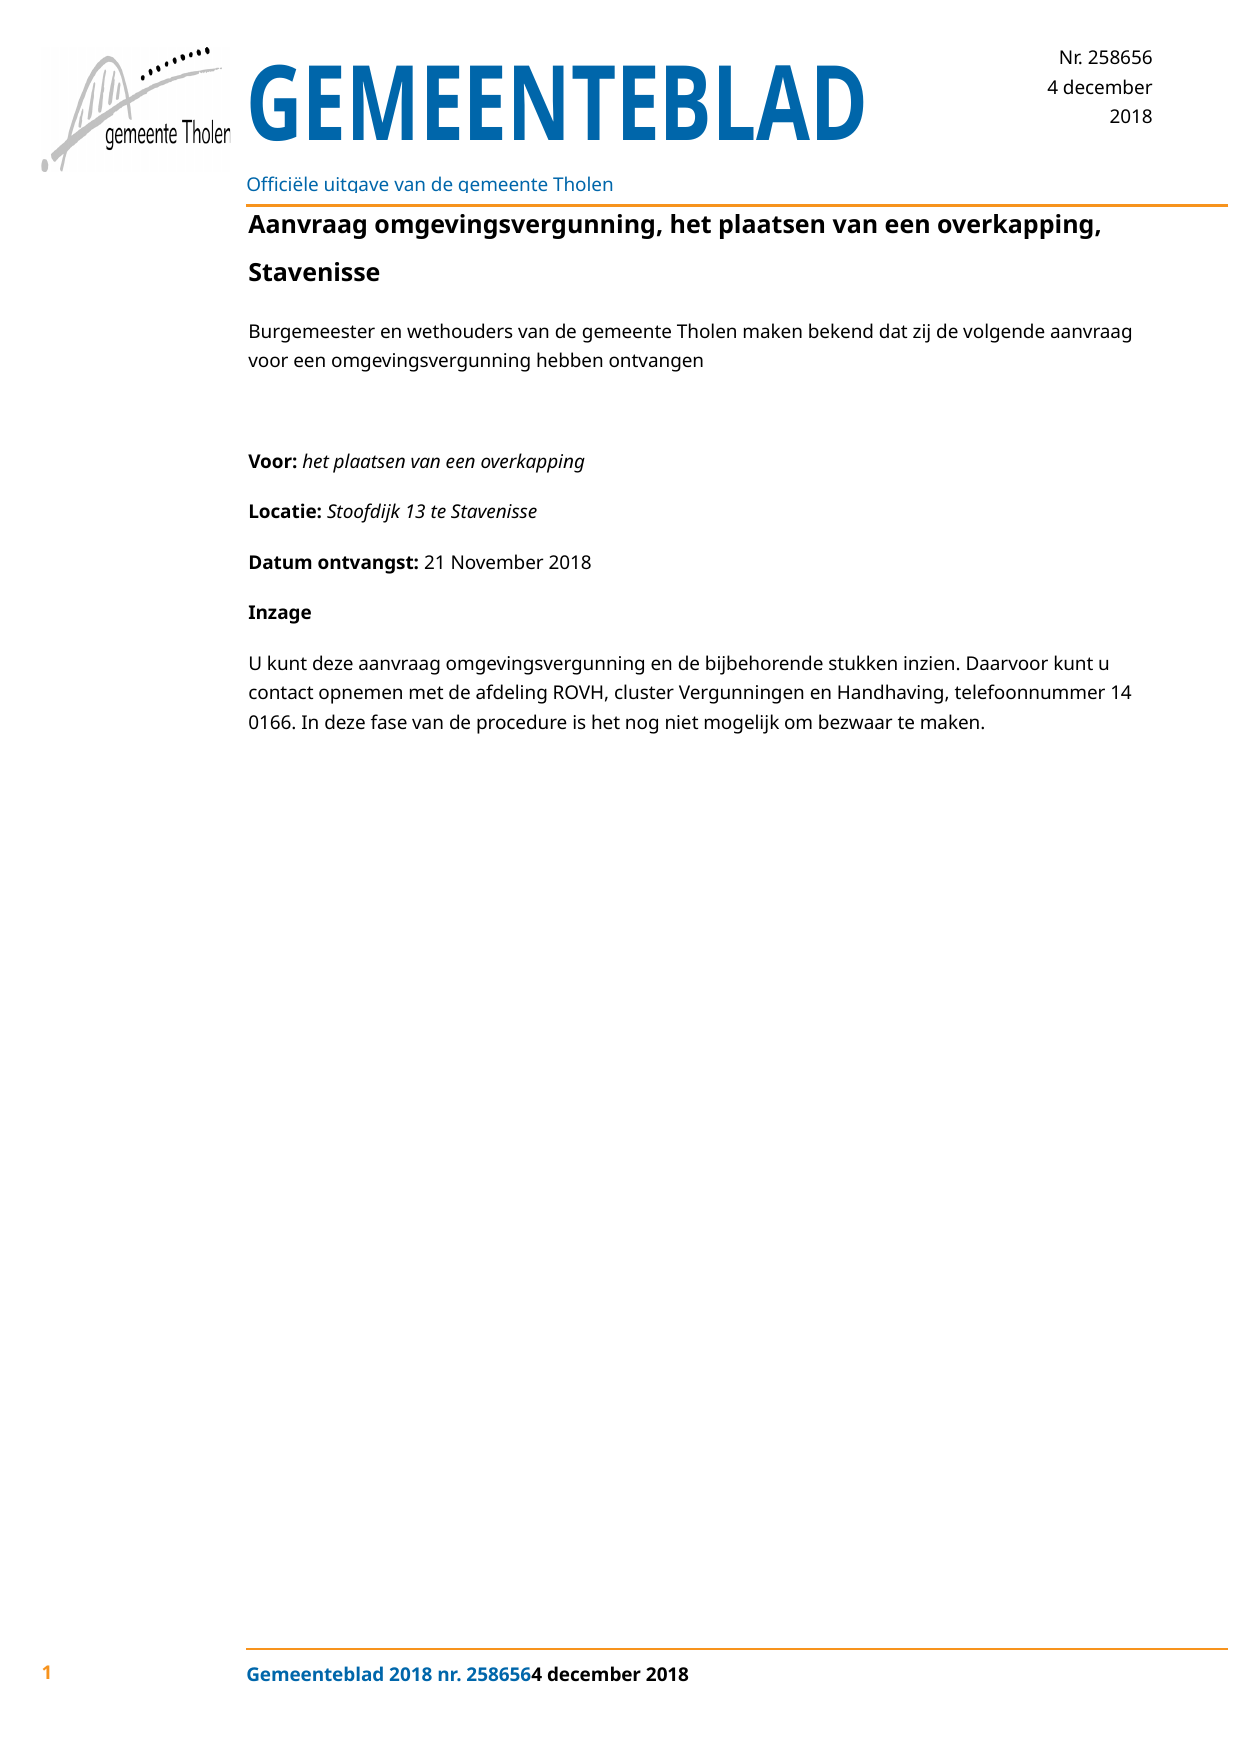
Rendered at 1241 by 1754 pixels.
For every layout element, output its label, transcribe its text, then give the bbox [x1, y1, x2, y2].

text Voor: het plaatsen van een overkapping [248, 448, 1152, 474]
text Burgemeester en wethouders van de gemeente Tholen maken bekend dat zij de volgende aanvraag voor een omgevingsvergunning hebben ontvangen [248, 318, 1152, 373]
text Datum ontvangst: 21 November 2018 [248, 549, 1152, 575]
text Aanvraag omgevingsvergunning, het plaatsen van een overkapping, Stavenisse [248, 207, 1152, 288]
text Locatie: Stoofdijk 13 te Stavenisse [248, 499, 1152, 524]
text U kunt deze aanvraag omgevingsvergunning en de bijbehorende stukken inzien. Daarvoor kunt u contact opnemen met de afdeling ROVH, cluster Vergunningen en Handhaving, telefoonnummer 14 0166. In deze fase van de procedure is het nog niet mogelijk om bezwaar te maken. [248, 650, 1152, 735]
picture [41, 47, 231, 172]
text Inzage [248, 599, 1152, 625]
